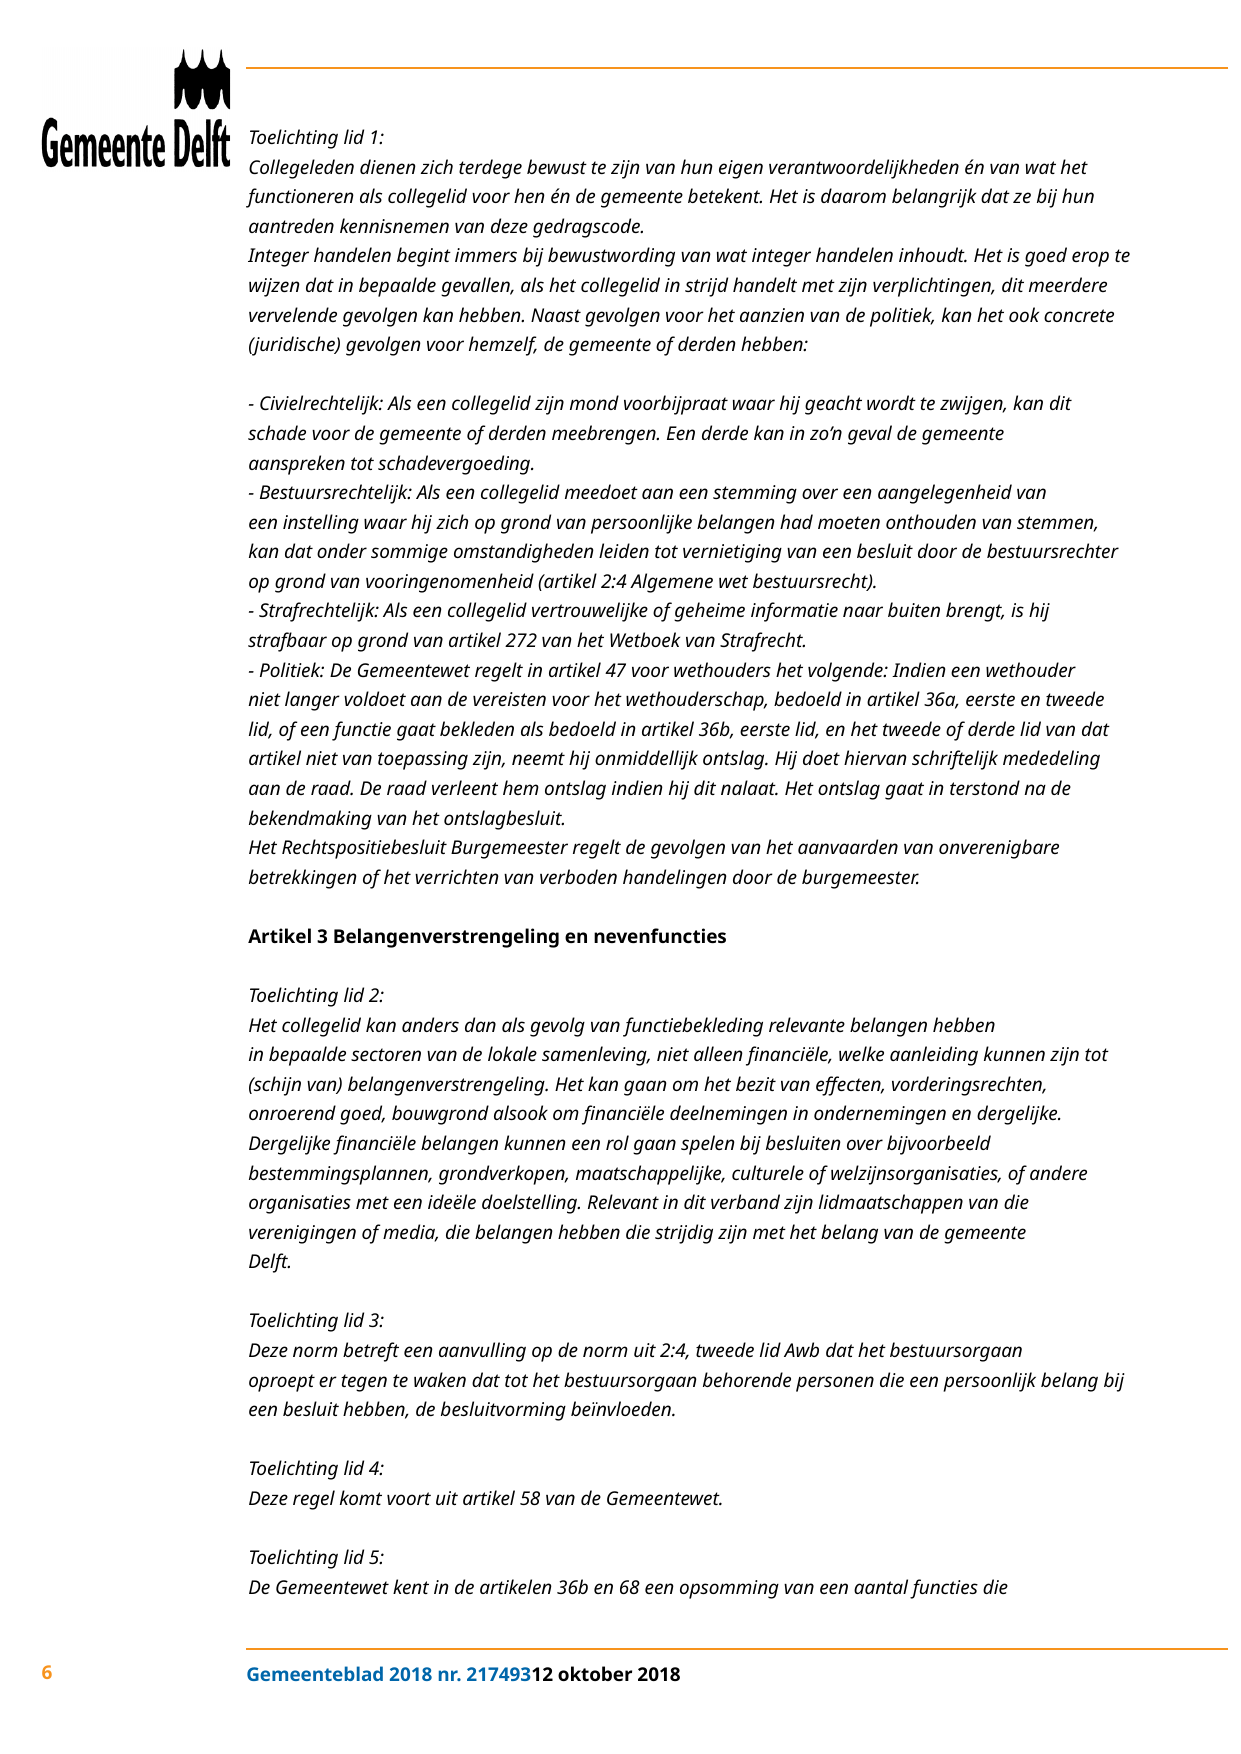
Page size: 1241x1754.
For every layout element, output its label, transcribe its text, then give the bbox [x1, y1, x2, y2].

text kan dat onder sommige omstandigheden leiden tot vernietiging van een besluit door de bestuursrechter [248, 538, 1152, 564]
text Delft. [248, 1248, 1152, 1274]
text op grond van vooringenomenheid (artikel 2:4 Algemene wet bestuursrecht). [248, 568, 1152, 594]
text Deze norm betreft een aanvulling op de norm uit 2:4, tweede lid Awb dat het bestuursorgaan [248, 1337, 1152, 1363]
text De Gemeentewet kent in de artikelen 36b en 68 een opsomming van een aantal functies die [248, 1574, 1152, 1600]
text een besluit hebben, de besluitvorming beïnvloeden. [248, 1396, 1152, 1422]
text Toelichting lid 3: [248, 1308, 1152, 1333]
text - Civielrechtelijk: Als een collegelid zijn mond voorbijpraat waar hij geacht wordt te zwijgen, kan dit [248, 391, 1152, 416]
text Artikel 3 Belangenverstrengeling en nevenfuncties [248, 923, 1152, 949]
picture [41, 47, 231, 172]
text bekendmaking van het ontslagbesluit. [248, 805, 1152, 831]
text Toelichting lid 4: [248, 1456, 1152, 1481]
text Toelichting lid 2: [248, 982, 1152, 1008]
text Het Rechtspositiebesluit Burgemeester regelt de gevolgen van het aanvaarden van onverenigbare [248, 834, 1152, 860]
text oproept er tegen te waken dat tot het bestuursorgaan behorende personen die een persoonlijk belang bij [248, 1367, 1152, 1393]
text onroerend goed, bouwgrond alsook om financiële deelnemingen in ondernemingen en dergelijke. [248, 1101, 1152, 1126]
text schade voor de gemeente of derden meebrengen. Een derde kan in zo’n geval de gemeente [248, 420, 1152, 446]
text Dergelijke financiële belangen kunnen een rol gaan spelen bij besluiten over bijvoorbeeld [248, 1130, 1152, 1156]
text verenigingen of media, die belangen hebben die strijdig zijn met het belang van de gemeente [248, 1219, 1152, 1245]
text bestemmingsplannen, grondverkopen, maatschappelijke, culturele of welzijnsorganisaties, of andere [248, 1160, 1152, 1186]
text (schijn van) belangenverstrengeling. Het kan gaan om het bezit van effecten, vorderingsrechten, [248, 1071, 1152, 1097]
text Toelichting lid 5: [248, 1544, 1152, 1570]
text - Politiek: De Gemeentewet regelt in artikel 47 voor wethouders het volgende: Indien een wethouder [248, 657, 1152, 683]
text niet langer voldoet aan de vereisten voor het wethouderschap, bedoeld in artikel 36a, eerste en tweede [248, 686, 1152, 712]
text organisaties met een ideële doelstelling. Relevant in dit verband zijn lidmaatschappen van die [248, 1189, 1152, 1215]
text een instelling waar hij zich op grond van persoonlijke belangen had moeten onthouden van stemmen, [248, 509, 1152, 535]
text Integer handelen begint immers bij bewustwording van wat integer handelen inhoudt. Het is goed erop te [248, 243, 1152, 268]
text betrekkingen of het verrichten van verboden handelingen door de burgemeester. [248, 864, 1152, 890]
text aan de raad. De raad verleent hem ontslag indien hij dit nalaat. Het ontslag gaat in terstond na de [248, 775, 1152, 801]
text wijzen dat in bepaalde gevallen, als het collegelid in strijd handelt met zijn verplichtingen, dit meerdere vervelende gevolgen kan hebben. Naast gevolgen voor het aanzien van de politiek, kan het ook concrete (juridische) gevolgen voor hemzelf, de gemeente of derden hebben: [248, 272, 1152, 357]
text aanspreken tot schadevergoeding. [248, 450, 1152, 476]
text Deze regel komt voort uit artikel 58 van de Gemeentewet. [248, 1485, 1152, 1511]
text lid, of een functie gaat bekleden als bedoeld in artikel 36b, eerste lid, en het tweede of derde lid van dat [248, 716, 1152, 742]
text in bepaalde sectoren van de lokale samenleving, niet alleen financiële, welke aanleiding kunnen zijn tot [248, 1041, 1152, 1067]
text Toelichting lid 1: [248, 124, 1152, 150]
text - Bestuursrechtelijk: Als een collegelid meedoet aan een stemming over een aangelegenheid van [248, 479, 1152, 505]
text Het collegelid kan anders dan als gevolg van functiebekleding relevante belangen hebben [248, 1012, 1152, 1038]
text artikel niet van toepassing zijn, neemt hij onmiddellijk ontslag. Hij doet hiervan schriftelijk mededeling [248, 746, 1152, 771]
text - Strafrechtelijk: Als een collegelid vertrouwelijke of geheime informatie naar buiten brengt, is hij [248, 598, 1152, 623]
text Collegeleden dienen zich terdege bewust te zijn van hun eigen verantwoordelijkheden én van wat het functioneren als collegelid voor hen én de gemeente betekent. Het is daarom belangrijk dat ze bij hun aantreden kennisnemen van deze gedragscode. [248, 154, 1152, 239]
text strafbaar op grond van artikel 272 van het Wetboek van Strafrecht. [248, 627, 1152, 653]
